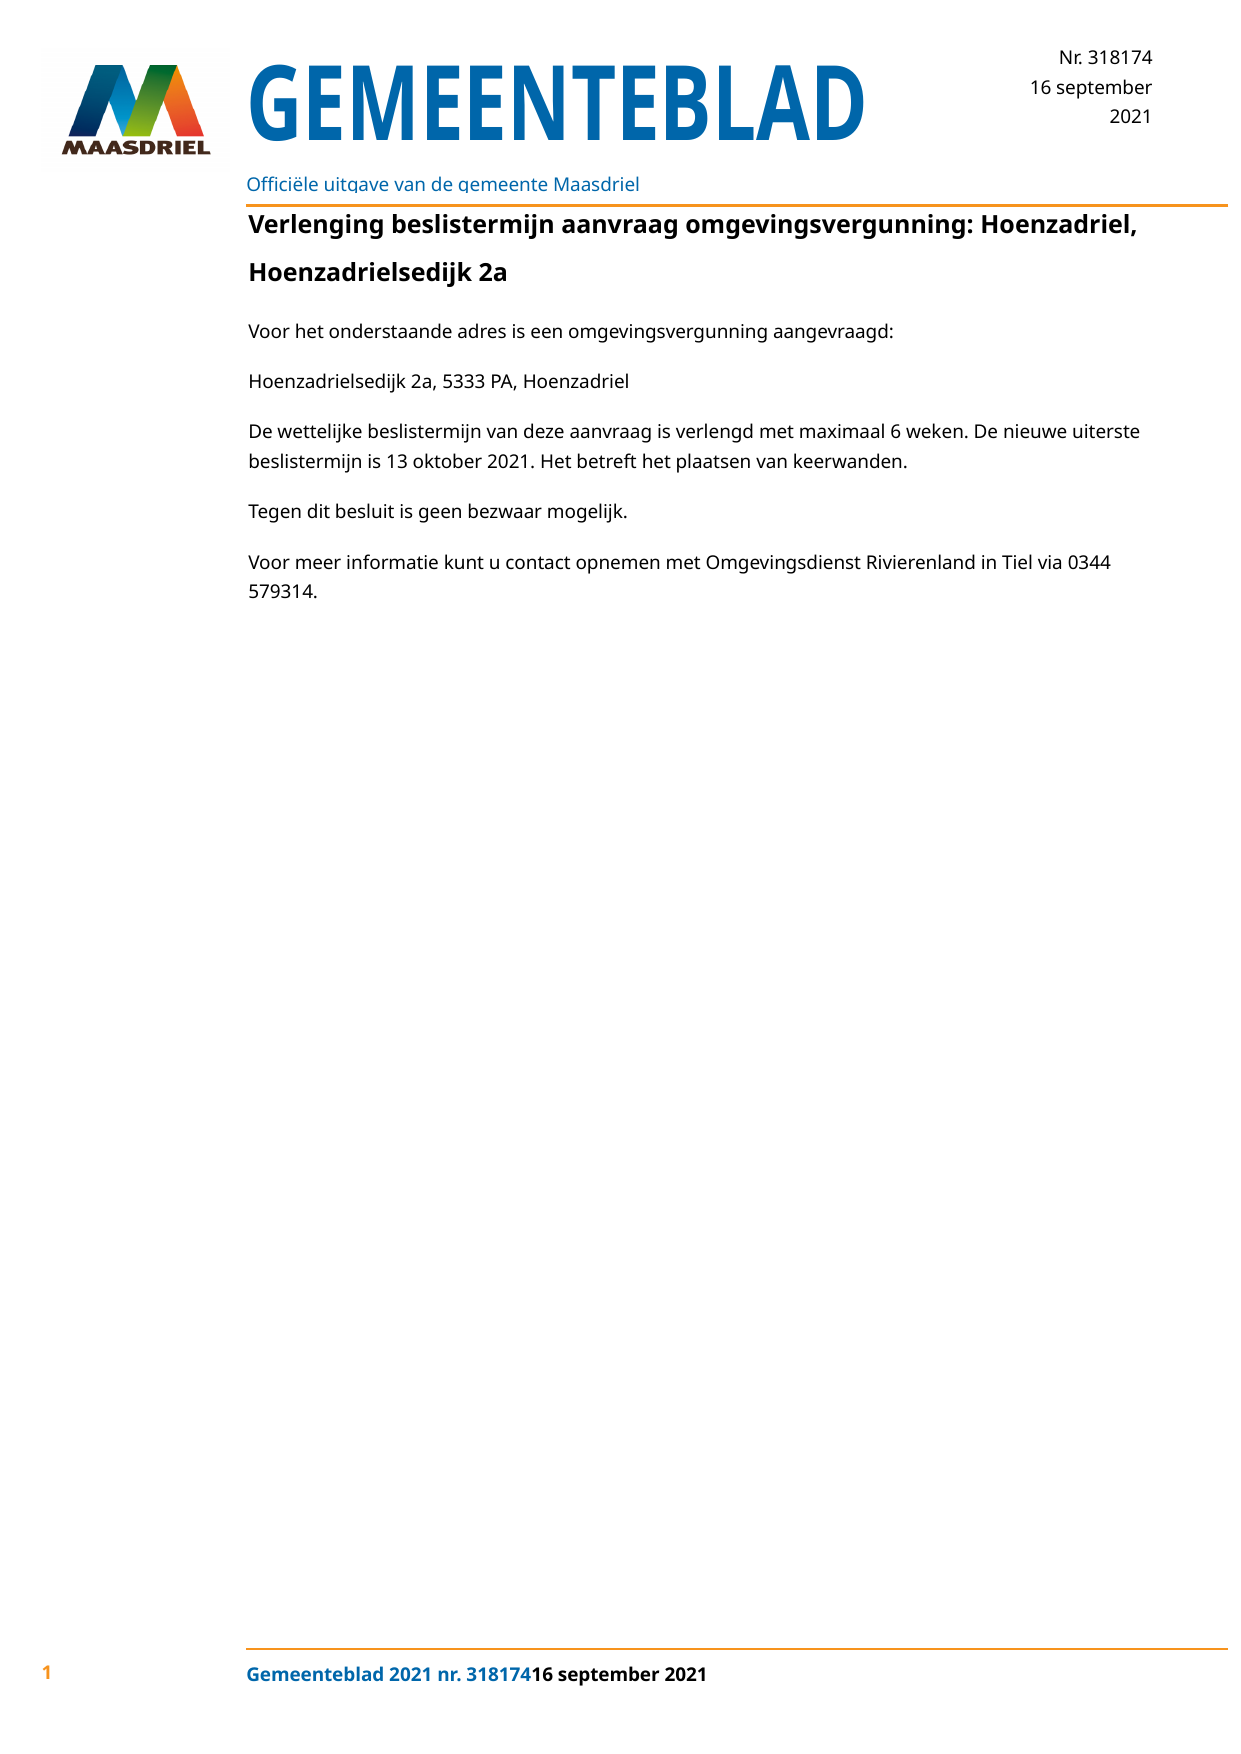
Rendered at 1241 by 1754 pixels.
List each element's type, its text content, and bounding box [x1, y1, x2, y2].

text Hoenzadrielsedijk 2a, 5333 PA, Hoenzadriel [248, 368, 1152, 394]
text De wettelijke beslistermijn van deze aanvraag is verlengd met maximaal 6 weken. De nieuwe uiterste beslistermijn is 13 oktober 2021. Het betreft het plaatsen van keerwanden. [248, 419, 1152, 474]
text Verlenging beslistermijn aanvraag omgevingsvergunning: Hoenzadriel, Hoenzadrielsedijk 2a [248, 207, 1152, 288]
text Voor meer informatie kunt u contact opnemen met Omgevingsdienst Rivierenland in Tiel via 0344 579314. [248, 549, 1152, 604]
picture [41, 47, 231, 172]
text Tegen dit besluit is geen bezwaar mogelijk. [248, 499, 1152, 524]
text Voor het onderstaande adres is een omgevingsvergunning aangevraagd: [248, 318, 1152, 344]
